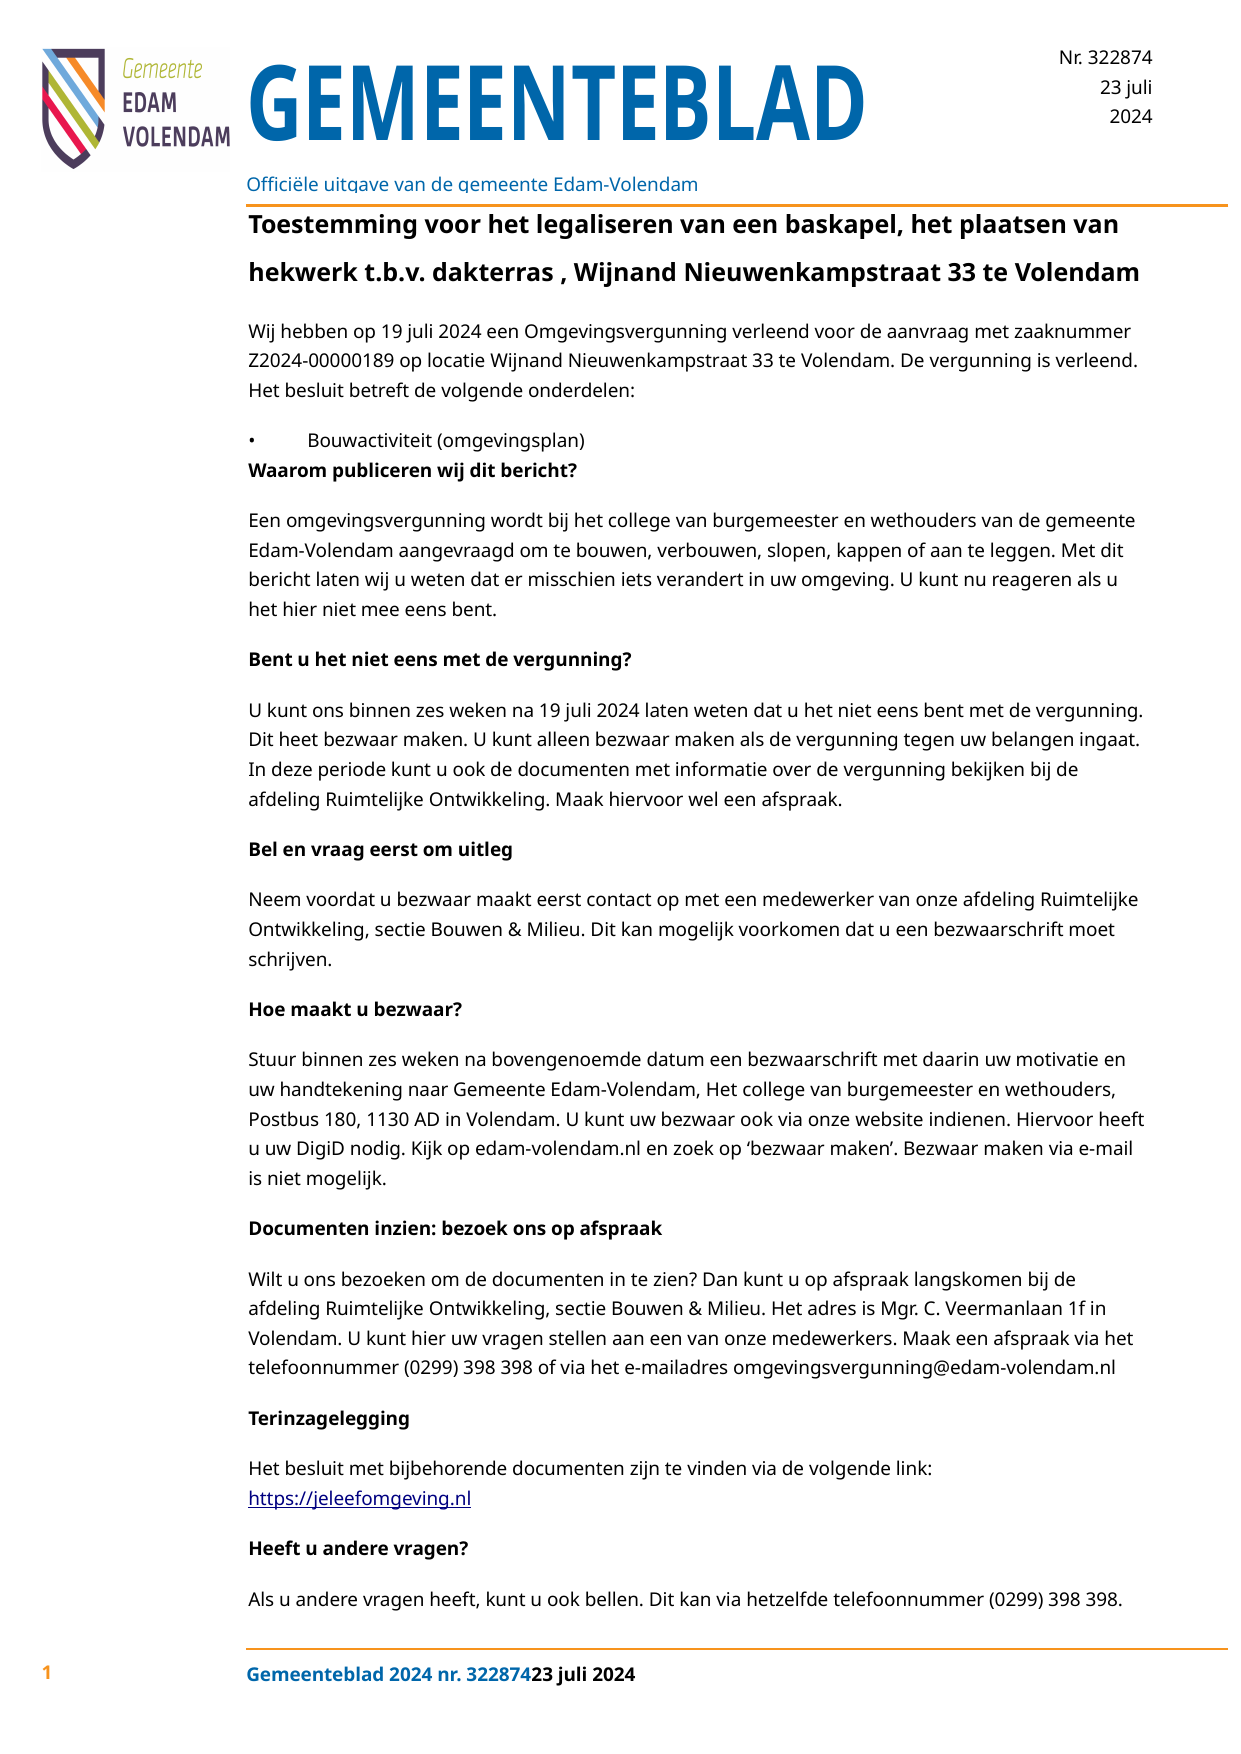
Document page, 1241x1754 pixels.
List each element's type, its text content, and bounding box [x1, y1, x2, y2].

text Bel en vraag eerst om uitleg [248, 836, 1152, 862]
text U kunt ons binnen zes weken na 19 juli 2024 laten weten dat u het niet eens bent met de vergunning. Dit heet bezwaar maken. U kunt alleen bezwaar maken als de vergunning tegen uw belangen ingaat. In deze periode kunt u ook de documenten met informatie over de vergunning bekijken bij de afdeling Ruimtelijke Ontwikkeling. Maak hiervoor wel een afspraak. [248, 697, 1152, 812]
text Wij hebben op 19 juli 2024 een Omgevingsvergunning verleend voor de aanvraag met zaaknummer Z2024-00000189 op locatie Wijnand Nieuwenkampstraat 33 te Volendam. De vergunning is verleend. Het besluit betreft de volgende onderdelen: [248, 318, 1152, 403]
text Neem voordat u bezwaar maakt eerst contact op met een medewerker van onze afdeling Ruimtelijke Ontwikkeling, sectie Bouwen & Milieu. Dit kan mogelijk voorkomen dat u een bezwaarschrift moet schrijven. [248, 887, 1152, 972]
picture [41, 47, 231, 172]
text Het besluit met bijbehorende documenten zijn te vinden via de volgende link: https://jeleefomgeving.nl [248, 1455, 1152, 1511]
text Documenten inzien: bezoek ons op afspraak [248, 1215, 1152, 1241]
list Bouwactiviteit (omgevingsplan) [248, 427, 1152, 453]
text Waarom publiceren wij dit bericht? [248, 457, 1152, 483]
text Terinzagelegging [248, 1405, 1152, 1431]
text Toestemming voor het legaliseren van een baskapel, het plaatsen van hekwerk t.b.v. dakterras , Wijnand Nieuwenkampstraat 33 te Volendam [248, 207, 1152, 288]
text Een omgevingsvergunning wordt bij het college van burgemeester en wethouders van de gemeente Edam-Volendam aangevraagd om te bouwen, verbouwen, slopen, kappen of aan te leggen. Met dit bericht laten wij u weten dat er misschien iets verandert in uw omgeving. U kunt nu reageren als u het hier niet mee eens bent. [248, 507, 1152, 622]
text Wilt u ons bezoeken om de documenten in te zien? Dan kunt u op afspraak langskomen bij de afdeling Ruimtelijke Ontwikkeling, sectie Bouwen & Milieu. Het adres is Mgr. C. Veermanlaan 1f in Volendam. U kunt hier uw vragen stellen aan een van onze medewerkers. Maak een afspraak via het telefoonnummer (0299) 398 398 of via het e-mailadres omgevingsvergunning@edam-volendam.nl [248, 1266, 1152, 1380]
text Hoe maakt u bezwaar? [248, 996, 1152, 1022]
text Als u andere vragen heeft, kunt u ook bellen. Dit kan via hetzelfde telefoonnummer (0299) 398 398. [248, 1586, 1152, 1612]
text Stuur binnen zes weken na bovengenoemde datum een bezwaarschrift met daarin uw motivatie en uw handtekening naar Gemeente Edam-Volendam, Het college van burgemeester en wethouders, Postbus 180, 1130 AD in Volendam. U kunt uw bezwaar ook via onze website indienen. Hiervoor heeft u uw DigiD nodig. Kijk op edam-volendam.nl en zoek op ‘bezwaar maken’. Bezwaar maken via e-mail is niet mogelijk. [248, 1047, 1152, 1191]
text Heeft u andere vragen? [248, 1535, 1152, 1561]
text Bent u het niet eens met de vergunning? [248, 647, 1152, 672]
